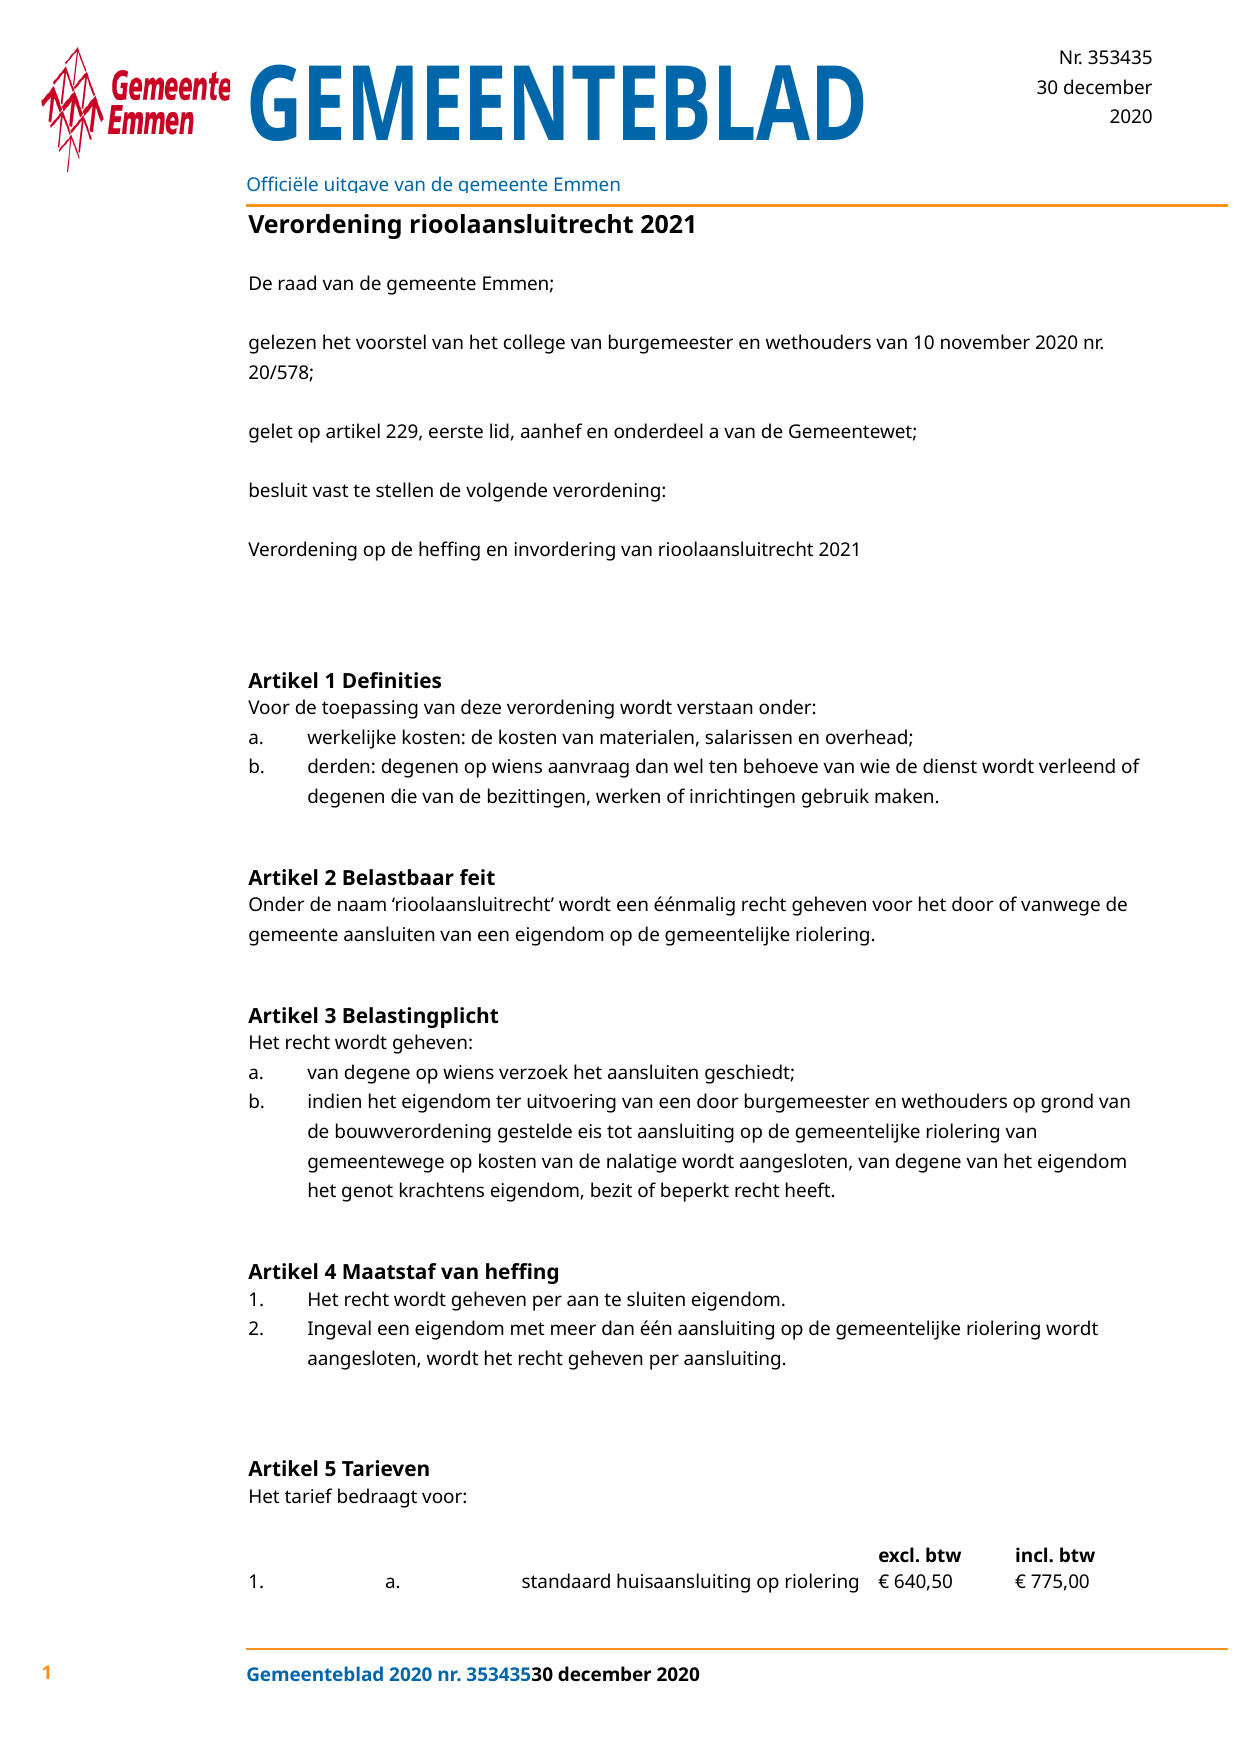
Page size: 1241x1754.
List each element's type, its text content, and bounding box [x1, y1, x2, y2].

table_cell standaard huisaansluiting op riolering [521, 1568, 878, 1594]
picture [41, 47, 231, 172]
text Artikel 5 Tarieven [248, 1454, 1152, 1483]
list werkelijke kosten: de kosten van materialen, salarissen en overhead; [248, 724, 1152, 749]
list indien het eigendom ter uitvoering van een door burgemeester en wethouders op grond van de bouwverordening gestelde eis tot aansluiting op de gemeentelijke riolering van gemeentewege op kosten van de nalatige wordt aangesloten, van degene van het eigendom het genot krachtens eigendom, bezit of beperkt recht heeft. [248, 1089, 1152, 1203]
text Artikel 1 Definities [248, 666, 1152, 694]
text gelezen het voorstel van het college van burgemeester en wethouders van 10 november 2020 nr. 20/578; [248, 329, 1152, 385]
table_cell € 640,50 [878, 1568, 1015, 1594]
table_cell 1. [248, 1568, 385, 1594]
table_header [521, 1542, 878, 1568]
table_cell a. [385, 1568, 521, 1594]
list van degene op wiens verzoek het aansluiten geschiedt; [248, 1059, 1152, 1085]
text Voor de toepassing van deze verordening wordt verstaan onder: [248, 694, 1152, 720]
table_header [248, 1542, 385, 1568]
list derden: degenen op wiens aanvraag dan wel ten behoeve van wie de dienst wordt verleend of degenen die van de bezittingen, werken of inrichtingen gebruik maken. [248, 753, 1152, 809]
table_header excl. btw [878, 1542, 1015, 1568]
text Het recht wordt geheven: [248, 1029, 1152, 1055]
text Verordening op de heffing en invordering van rioolaansluitrecht 2021 [248, 537, 1152, 562]
text De raad van de gemeente Emmen; [248, 270, 1152, 296]
text Het tarief bedraagt voor: [248, 1483, 1152, 1509]
table_header [385, 1542, 521, 1568]
text gelet op artikel 229, eerste lid, aanhef en onderdeel a van de Gemeentewet; [248, 418, 1152, 444]
text Verordening rioolaansluitrecht 2021 [248, 207, 1152, 241]
text Artikel 4 Maatstaf van heffing [248, 1257, 1152, 1286]
text besluit vast te stellen de volgende verordening: [248, 477, 1152, 503]
table_cell € 775,00 [1015, 1568, 1152, 1594]
text Artikel 3 Belastingplicht [248, 1001, 1152, 1029]
text Artikel 2 Belastbaar feit [248, 863, 1152, 891]
list Ingeval een eigendom met meer dan één aansluiting op de gemeentelijke riolering wordt aangesloten, wordt het recht geheven per aansluiting. [248, 1315, 1152, 1371]
list Het recht wordt geheven per aan te sluiten eigendom. [248, 1286, 1152, 1312]
text Onder de naam ‘rioolaansluitrecht’ wordt een éénmalig recht geheven voor het door of vanwege de gemeente aansluiten van een eigendom op de gemeentelijke riolering. [248, 891, 1152, 947]
table_header incl. btw [1015, 1542, 1152, 1568]
